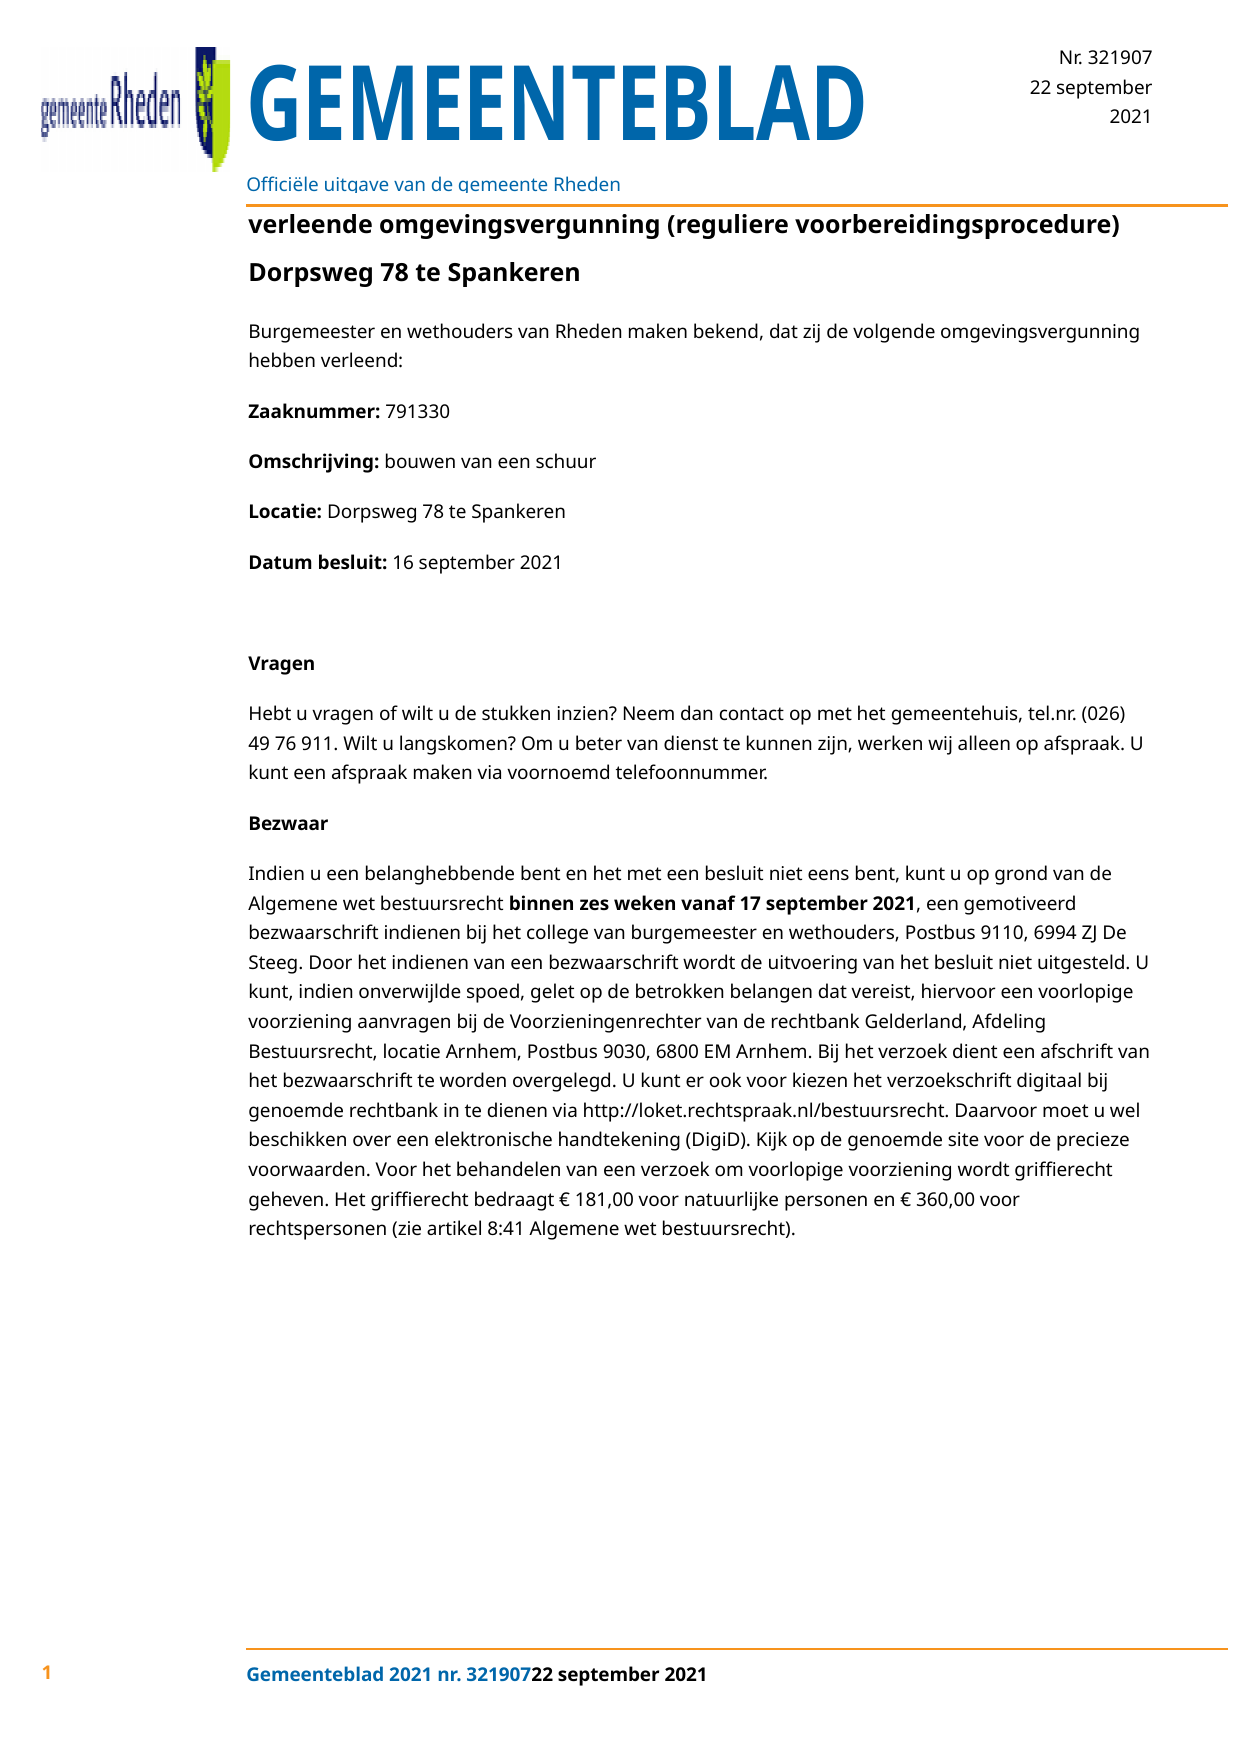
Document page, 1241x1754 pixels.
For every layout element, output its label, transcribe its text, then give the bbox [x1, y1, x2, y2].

text Vragen [248, 650, 1152, 676]
text Burgemeester en wethouders van Rheden maken bekend, dat zij de volgende omgevingsvergunning hebben verleend: [248, 318, 1152, 373]
text Omschrijving: bouwen van een schuur [248, 448, 1152, 474]
text Locatie: Dorpsweg 78 te Spankeren [248, 499, 1152, 524]
text Zaaknummer: 791330 [248, 398, 1152, 424]
text Bezwaar [248, 810, 1152, 836]
text Hebt u vragen of wilt u de stukken inzien? Neem dan contact op met het gemeentehuis, tel.nr. (026) 49 76 911. Wilt u langskomen? Om u beter van dienst te kunnen zijn, werken wij alleen op afspraak. U kunt een afspraak maken via voornoemd telefoonnummer. [248, 700, 1152, 785]
picture [41, 47, 231, 172]
text Indien u een belanghebbende bent en het met een besluit niet eens bent, kunt u op grond van de Algemene wet bestuursrecht binnen zes weken vanaf 17 september 2021, een gemotiveerd bezwaarschrift indienen bij het college van burgemeester en wethouders, Postbus 9110, 6994 ZJ De Steeg. Door het indienen van een bezwaarschrift wordt de uitvoering van het besluit niet uitgesteld. U kunt, indien onverwijlde spoed, gelet op de betrokken belangen dat vereist, hiervoor een voorlopige voorziening aanvragen bij de Voorzieningenrechter van de rechtbank Gelderland, Afdeling Bestuursrecht, locatie Arnhem, Postbus 9030, 6800 EM Arnhem. Bij het verzoek dient een afschrift van het bezwaarschrift te worden overgelegd. U kunt er ook voor kiezen het verzoekschrift digitaal bij genoemde rechtbank in te dienen via http://loket.rechtspraak.nl/bestuursrecht. Daarvoor moet u wel beschikken over een elektronische handtekening (DigiD). Kijk op de genoemde site voor de precieze voorwaarden. Voor het behandelen van een verzoek om voorlopige voorziening wordt griffierecht geheven. Het griffierecht bedraagt € 181,00 voor natuurlijke personen en € 360,00 voor rechtspersonen (zie artikel 8:41 Algemene wet bestuursrecht). [248, 860, 1152, 1241]
text verleende omgevingsvergunning (reguliere voorbereidingsprocedure) Dorpsweg 78 te Spankeren [248, 207, 1152, 288]
text Datum besluit: 16 september 2021 [248, 549, 1152, 575]
